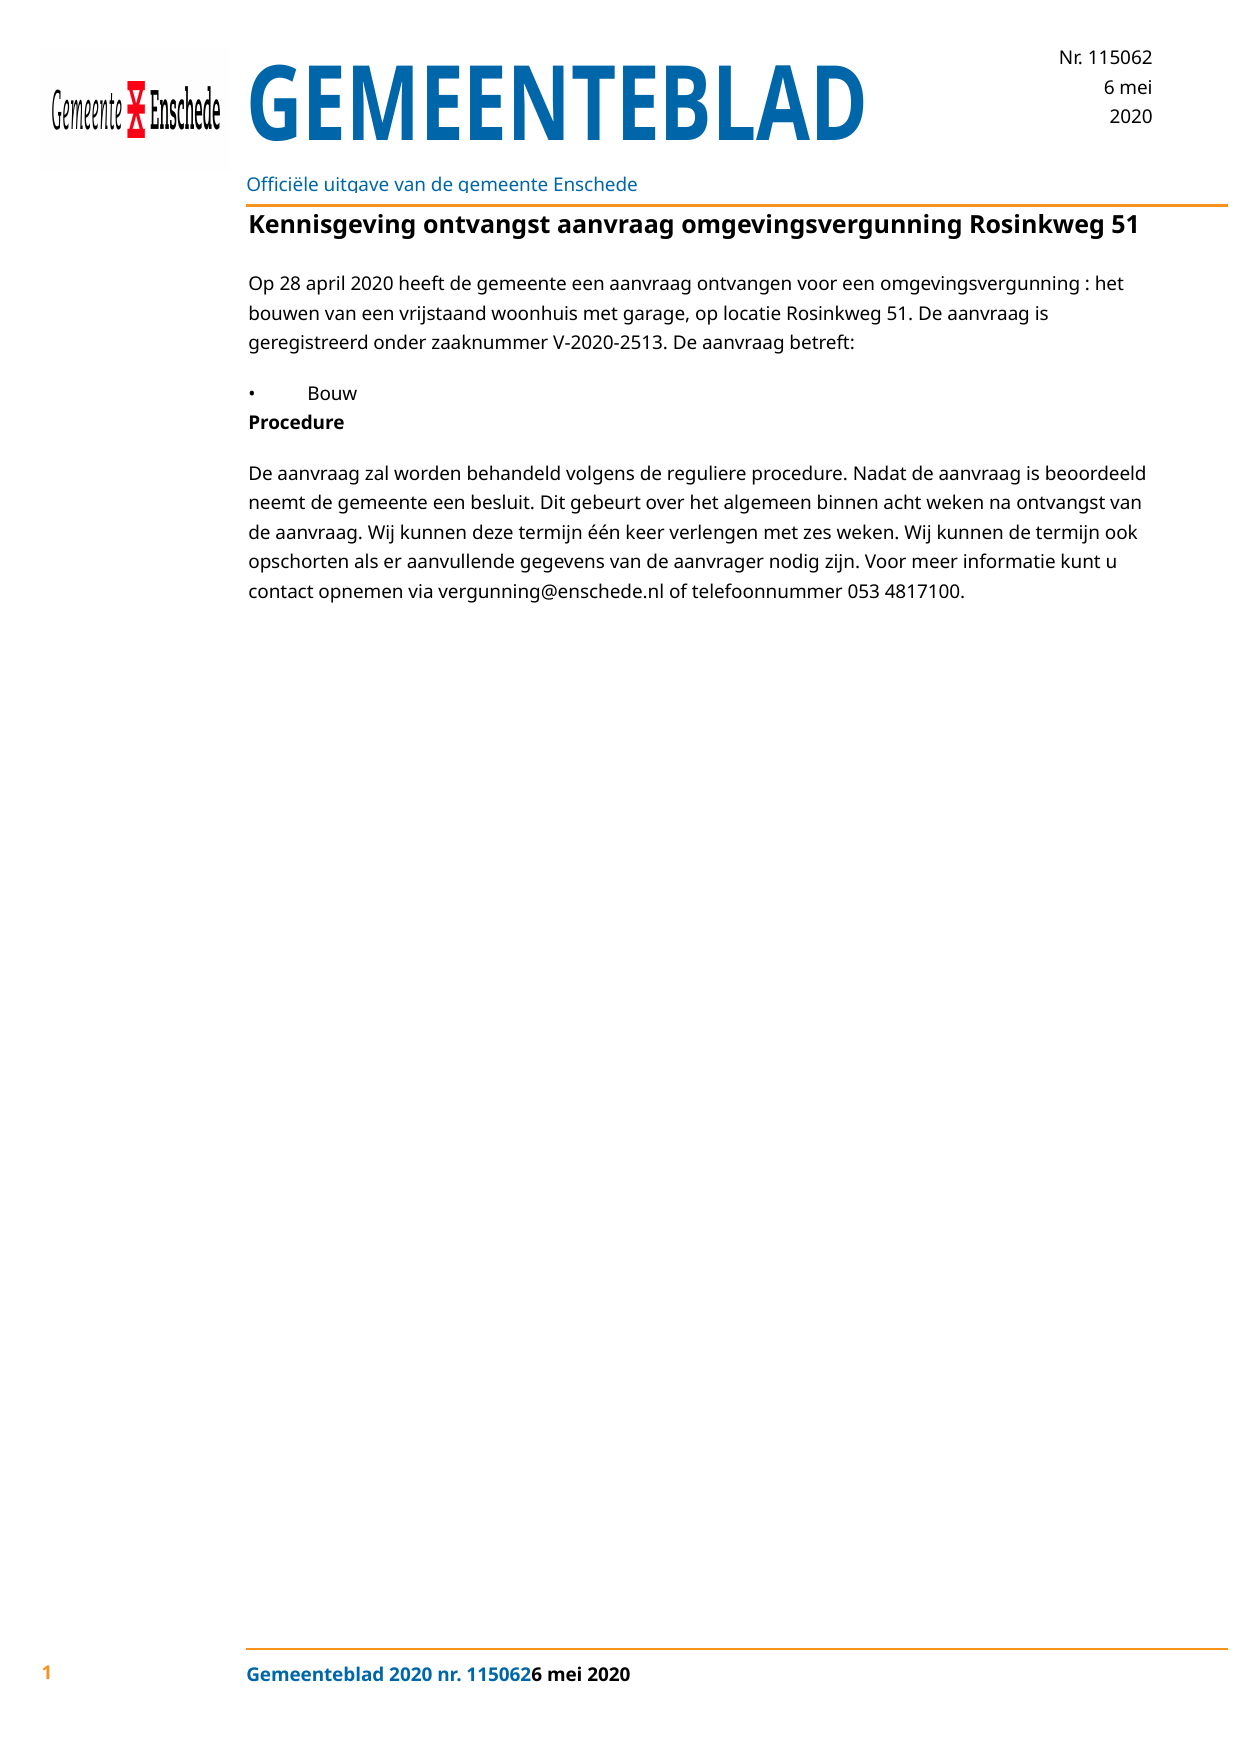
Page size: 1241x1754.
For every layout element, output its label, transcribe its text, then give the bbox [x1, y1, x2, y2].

text Procedure [248, 409, 1152, 435]
text Kennisgeving ontvangst aanvraag omgevingsvergunning Rosinkweg 51 [248, 207, 1152, 241]
text Op 28 april 2020 heeft de gemeente een aanvraag ontvangen voor een omgevingsvergunning : het bouwen van een vrijstaand woonhuis met garage, op locatie Rosinkweg 51. De aanvraag is geregistreerd onder zaaknummer V-2020-2513. De aanvraag betreft: [248, 270, 1152, 355]
text De aanvraag zal worden behandeld volgens de reguliere procedure. Nadat de aanvraag is beoordeeld neemt de gemeente een besluit. Dit gebeurt over het algemeen binnen acht weken na ontvangst van de aanvraag. Wij kunnen deze termijn één keer verlengen met zes weken. Wij kunnen de termijn ook opschorten als er aanvullende gegevens van de aanvrager nodig zijn. Voor meer informatie kunt u contact opnemen via vergunning@enschede.nl of telefoonnummer 053 4817100. [248, 460, 1152, 604]
list Bouw [248, 380, 1152, 406]
picture [41, 47, 231, 172]
